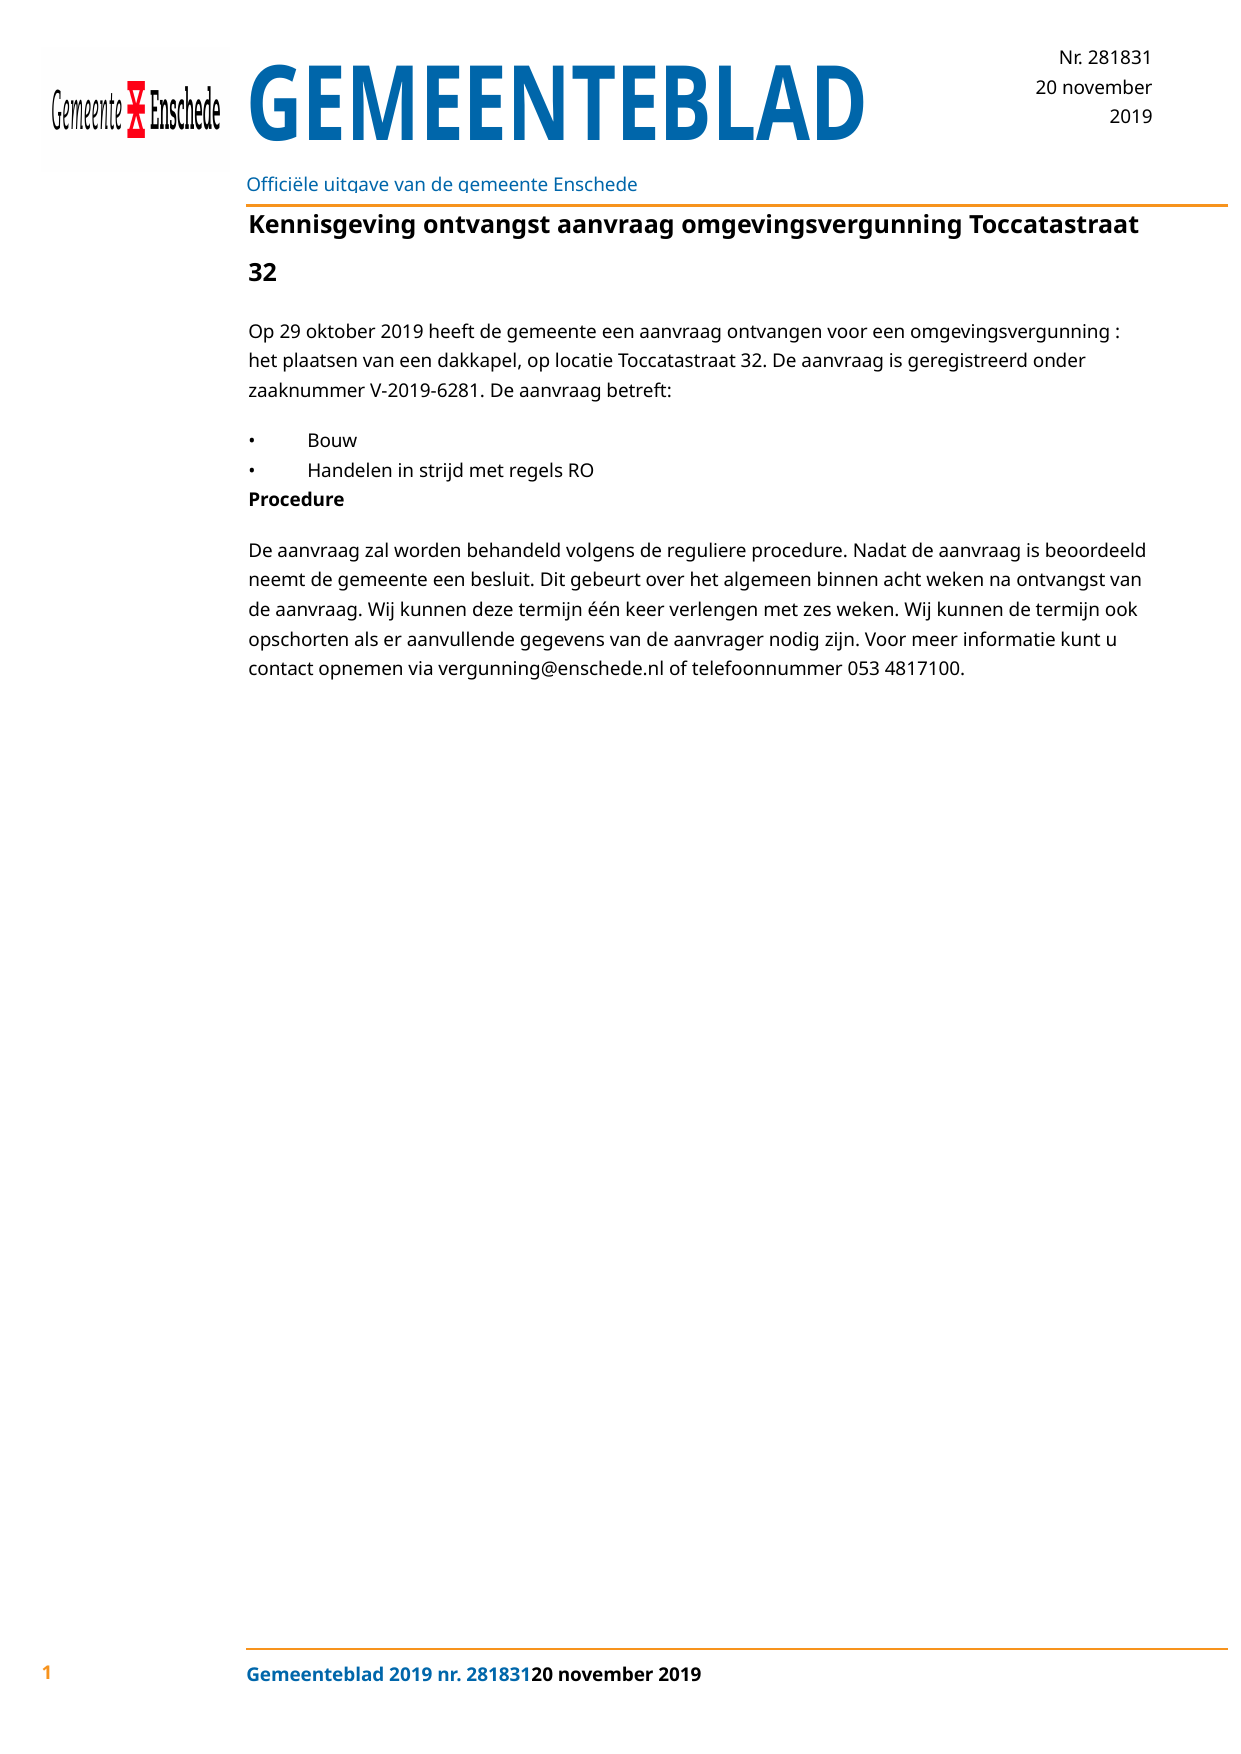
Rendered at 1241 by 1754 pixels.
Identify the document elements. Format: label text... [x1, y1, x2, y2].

text Procedure [248, 487, 1152, 512]
picture [41, 47, 231, 172]
text Op 29 oktober 2019 heeft de gemeente een aanvraag ontvangen voor een omgevingsvergunning : het plaatsen van een dakkapel, op locatie Toccatastraat 32. De aanvraag is geregistreerd onder zaaknummer V-2019-6281. De aanvraag betreft: [248, 318, 1152, 403]
list Handelen in strijd met regels RO [248, 457, 1152, 483]
list Bouw [248, 427, 1152, 453]
text De aanvraag zal worden behandeld volgens de reguliere procedure. Nadat de aanvraag is beoordeeld neemt de gemeente een besluit. Dit gebeurt over het algemeen binnen acht weken na ontvangst van de aanvraag. Wij kunnen deze termijn één keer verlengen met zes weken. Wij kunnen de termijn ook opschorten als er aanvullende gegevens van de aanvrager nodig zijn. Voor meer informatie kunt u contact opnemen via vergunning@enschede.nl of telefoonnummer 053 4817100. [248, 537, 1152, 681]
text Kennisgeving ontvangst aanvraag omgevingsvergunning Toccatastraat 32 [248, 207, 1152, 288]
